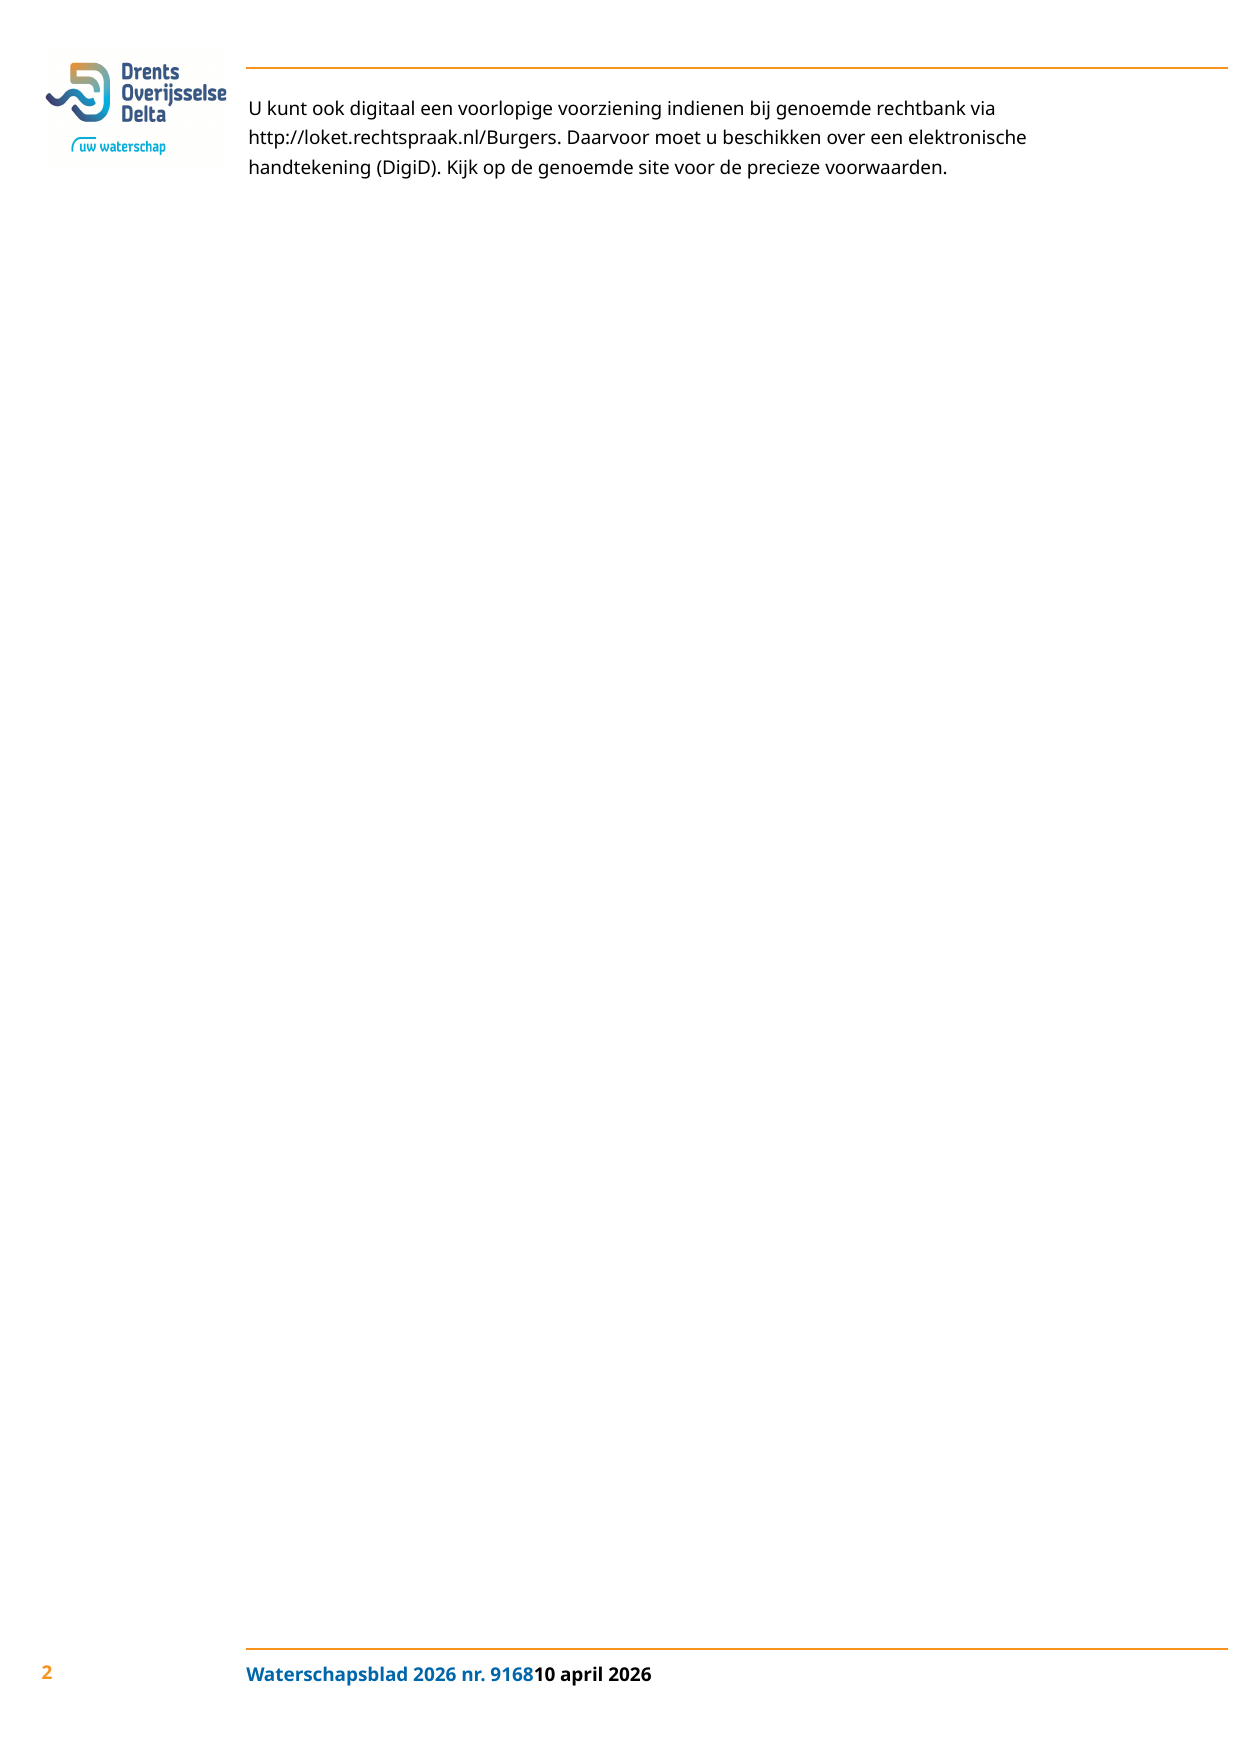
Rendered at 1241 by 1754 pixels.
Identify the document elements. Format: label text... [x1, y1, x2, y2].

picture [41, 47, 231, 172]
text U kunt ook digitaal een voorlopige voorziening indienen bij genoemde rechtbank via http://loket.rechtspraak.nl/Burgers. Daarvoor moet u beschikken over een elektronische handtekening (DigiD). Kijk op de genoemde site voor de precieze voorwaarden. [248, 95, 1152, 180]
